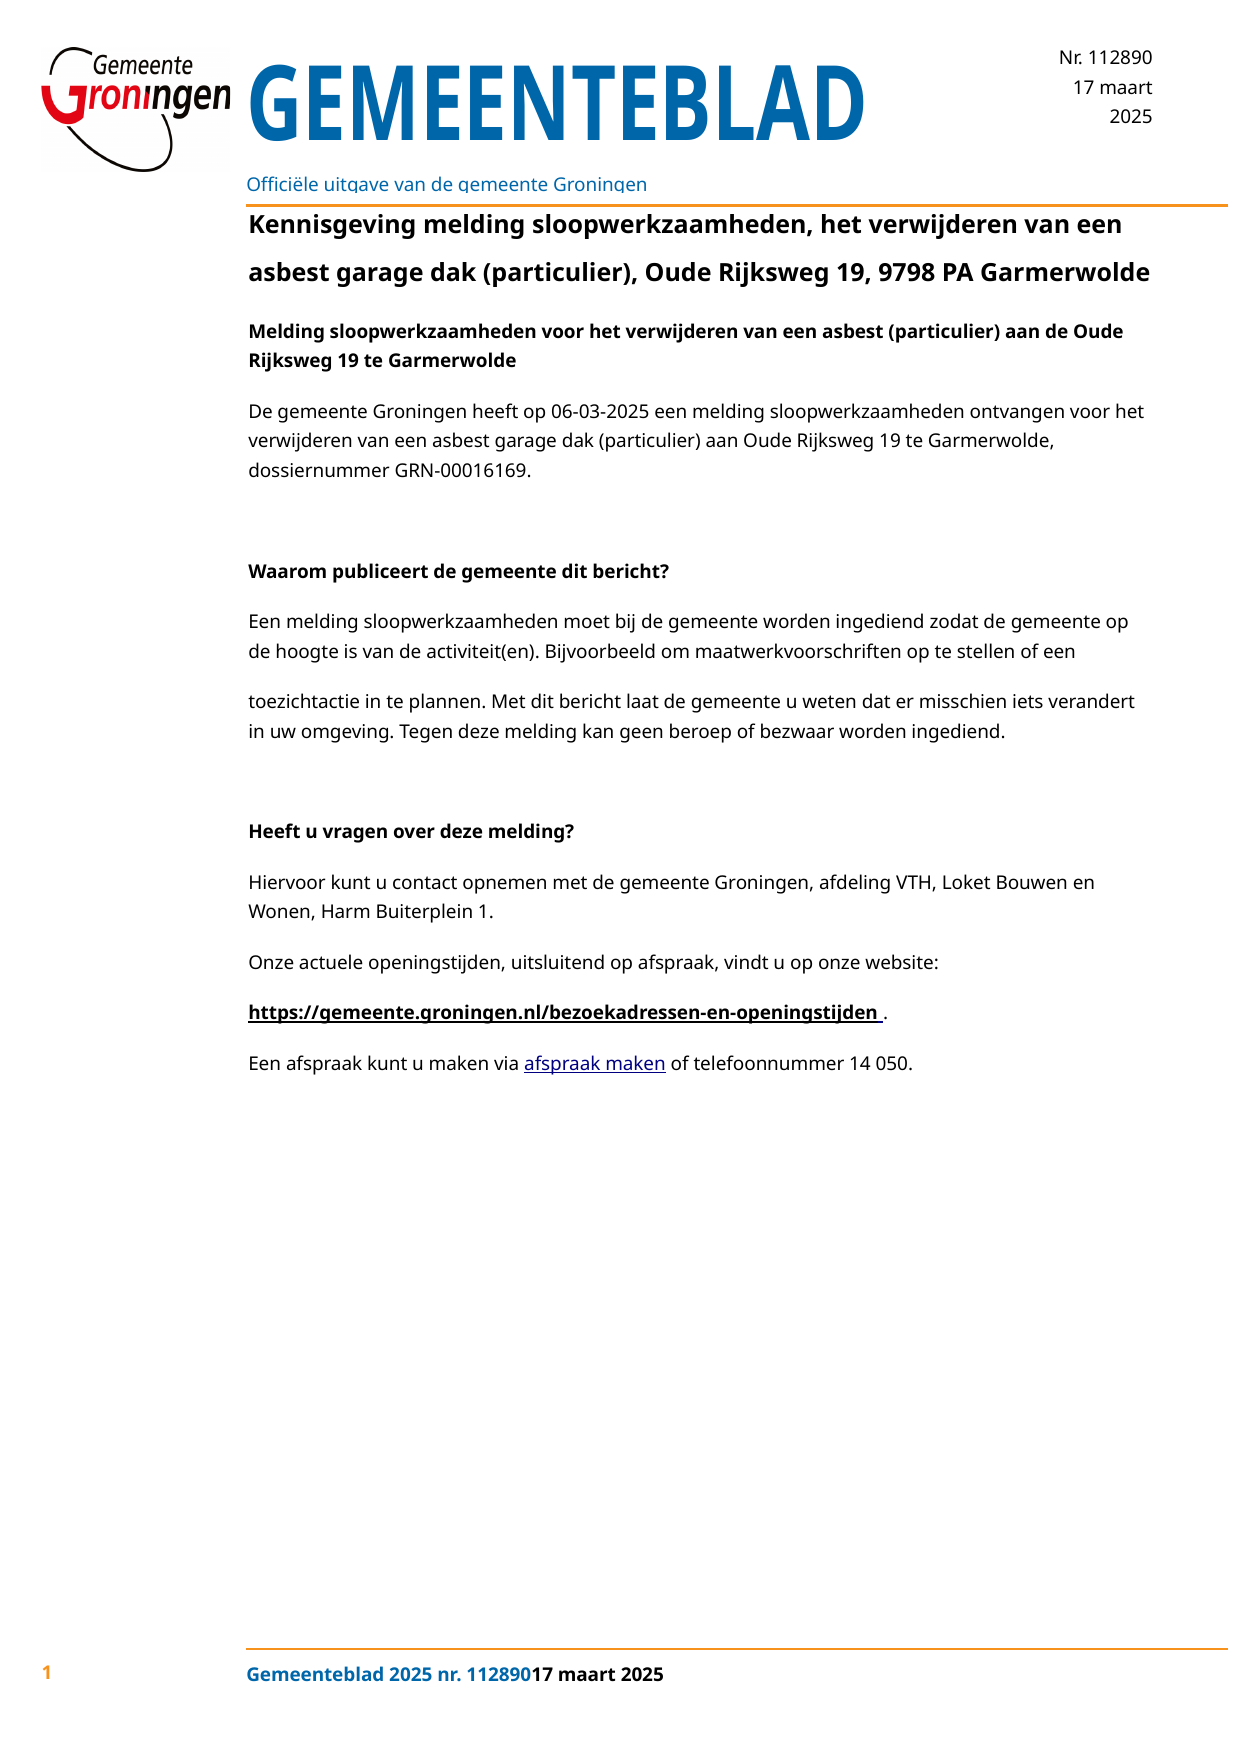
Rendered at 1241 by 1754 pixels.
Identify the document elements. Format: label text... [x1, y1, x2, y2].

text De gemeente Groningen heeft op 06-03-2025 een melding sloopwerkzaamheden ontvangen voor het verwijderen van een asbest garage dak (particulier) aan Oude Rijksweg 19 te Garmerwolde, dossiernummer GRN-00016169. [248, 398, 1152, 483]
text https://gemeente.groningen.nl/bezoekadressen-en-openingstijden . [248, 999, 1152, 1025]
text Hiervoor kunt u contact opnemen met de gemeente Groningen, afdeling VTH, Loket Bouwen en Wonen, Harm Buiterplein 1. [248, 869, 1152, 924]
text Onze actuele openingstijden, uitsluitend op afspraak, vindt u op onze website: [248, 949, 1152, 975]
text Een melding sloopwerkzaamheden moet bij de gemeente worden ingediend zodat de gemeente op de hoogte is van de activiteit(en). Bijvoorbeeld om maatwerkvoorschriften op te stellen of een [248, 608, 1152, 664]
text Melding sloopwerkzaamheden voor het verwijderen van een asbest (particulier) aan de Oude Rijksweg 19 te Garmerwolde [248, 318, 1152, 373]
picture [41, 47, 231, 172]
text Heeft u vragen over deze melding? [248, 819, 1152, 844]
text Kennisgeving melding sloopwerkzaamheden, het verwijderen van een asbest garage dak (particulier), Oude Rijksweg 19, 9798 PA Garmerwolde [248, 207, 1152, 288]
text Waarom publiceert de gemeente dit bericht? [248, 558, 1152, 584]
text toezichtactie in te plannen. Met dit bericht laat de gemeente u weten dat er misschien iets verandert in uw omgeving. Tegen deze melding kan geen beroep of bezwaar worden ingediend. [248, 688, 1152, 744]
text Een afspraak kunt u maken via afspraak maken of telefoonnummer 14 050. [248, 1050, 1152, 1076]
